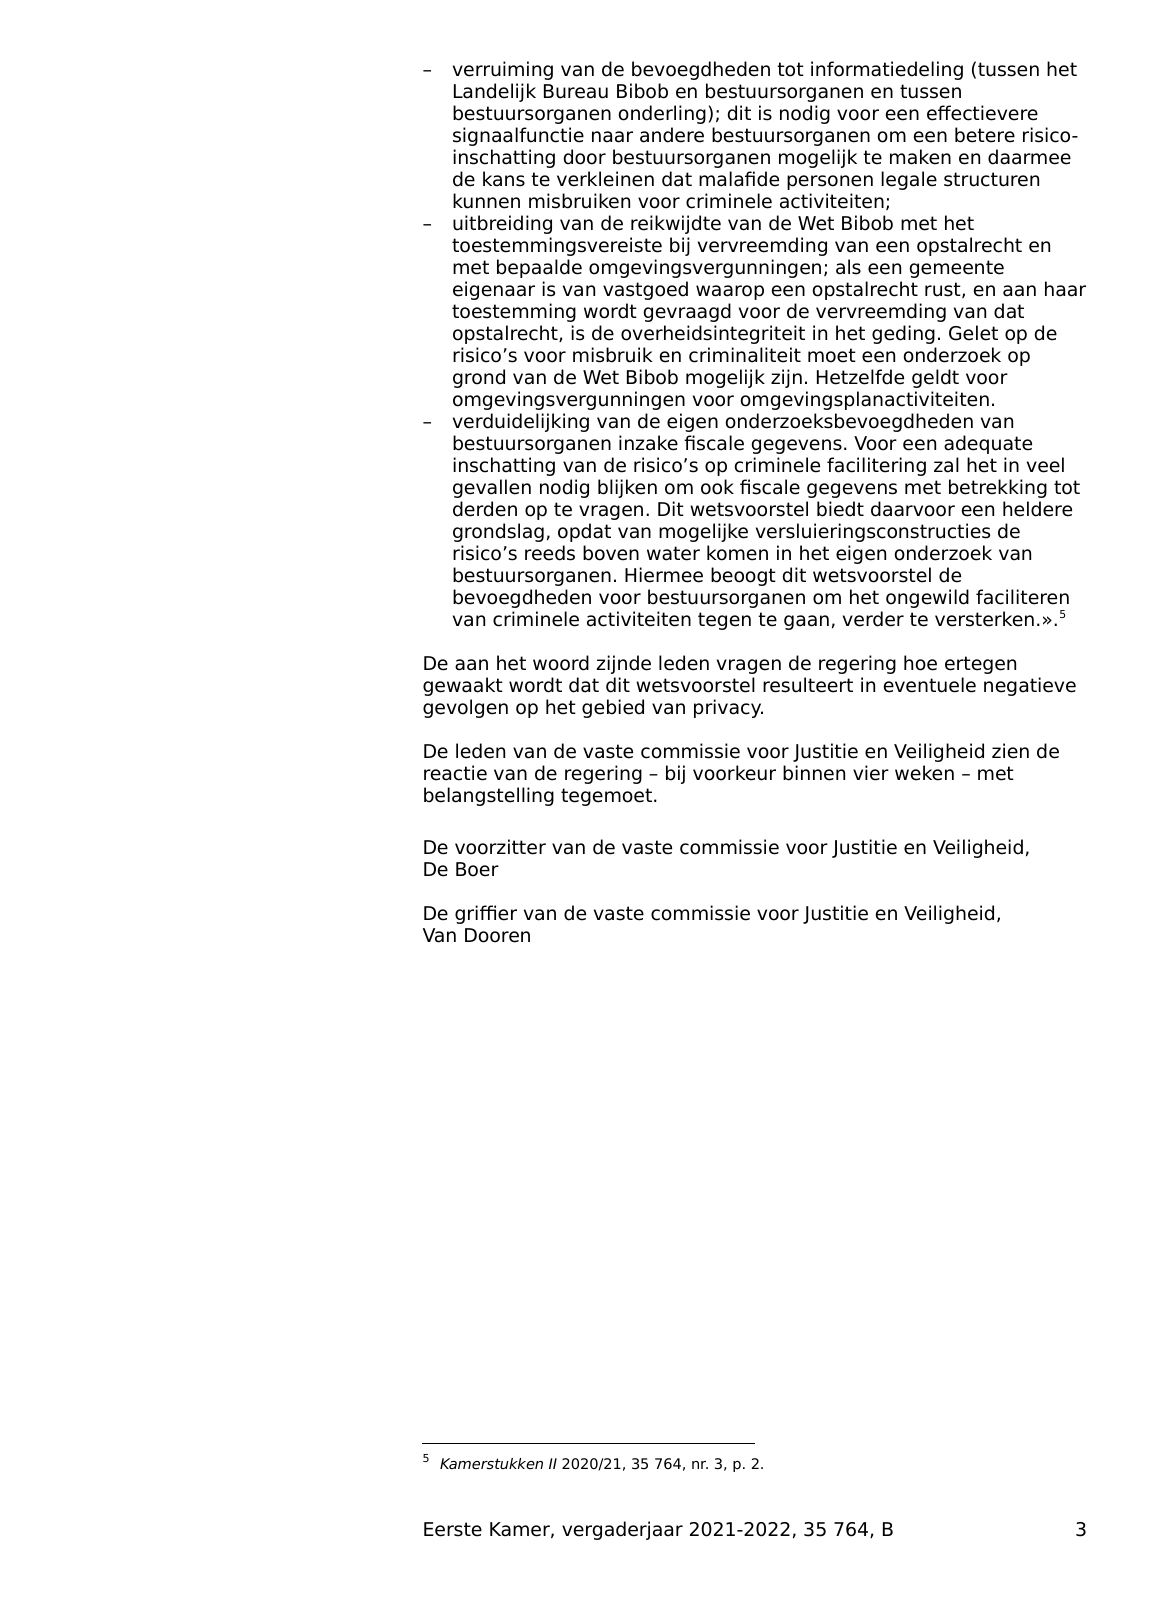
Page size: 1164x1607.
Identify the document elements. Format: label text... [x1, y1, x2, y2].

text De griffier van de vaste commissie voor Justitie en Veiligheid, Van Dooren [422, 903, 1087, 947]
text Kamerstukken II 2020/21, 35 764, nr. 3, p. 2. [422, 1452, 1087, 1474]
text De voorzitter van de vaste commissie voor Justitie en Veiligheid, De Boer [422, 837, 1087, 881]
text De leden van de vaste commissie voor Justitie en Veiligheid zien de reactie van de regering – bij voorkeur binnen vier weken – met belangstelling tegemoet. [422, 741, 1087, 807]
text – uitbreiding van de reikwijdte van de Wet Bibob met het toestemmingsvereiste bij vervreemding van een opstalrecht en met bepaalde omgevingsvergunningen; als een gemeente eigenaar is van vastgoed waarop een opstalrecht rust, en aan haar toestemming wordt gevraagd voor de vervreemding van dat opstalrecht, is de overheidsintegriteit in het geding. Gelet op de risico’s voor misbruik en criminaliteit moet een onderzoek op grond van de Wet Bibob mogelijk zijn. Hetzelfde geldt voor omgevingsvergunningen voor omgevingsplanactiviteiten. [422, 213, 1087, 411]
text De aan het woord zijnde leden vragen de regering hoe ertegen gewaakt wordt dat dit wetsvoorstel resulteert in eventuele negatieve gevolgen op het gebied van privacy. [422, 653, 1087, 719]
text – verruiming van de bevoegdheden tot informatiedeling (tussen het Landelijk Bureau Bibob en bestuursorganen en tussen bestuursorganen onderling); dit is nodig voor een effectievere signaalfunctie naar andere bestuursorganen om een betere risico-inschatting door bestuursorganen mogelijk te maken en daarmee de kans te verkleinen dat malafide personen legale structuren kunnen misbruiken voor criminele activiteiten; [422, 59, 1087, 213]
text – verduidelijking van de eigen onderzoeksbevoegdheden van bestuursorganen inzake fiscale gegevens. Voor een adequate inschatting van de risico’s op criminele facilitering zal het in veel gevallen nodig blijken om ook fiscale gegevens met betrekking tot derden op te vragen. Dit wetsvoorstel biedt daarvoor een heldere grondslag, opdat van mogelijke versluieringsconstructies de risico’s reeds boven water komen in het eigen onderzoek van bestuursorganen. Hiermee beoogt dit wetsvoorstel de bevoegdheden voor bestuursorganen om het ongewild faciliteren van criminele activiteiten tegen te gaan, verder te versterken.». [422, 411, 1087, 631]
